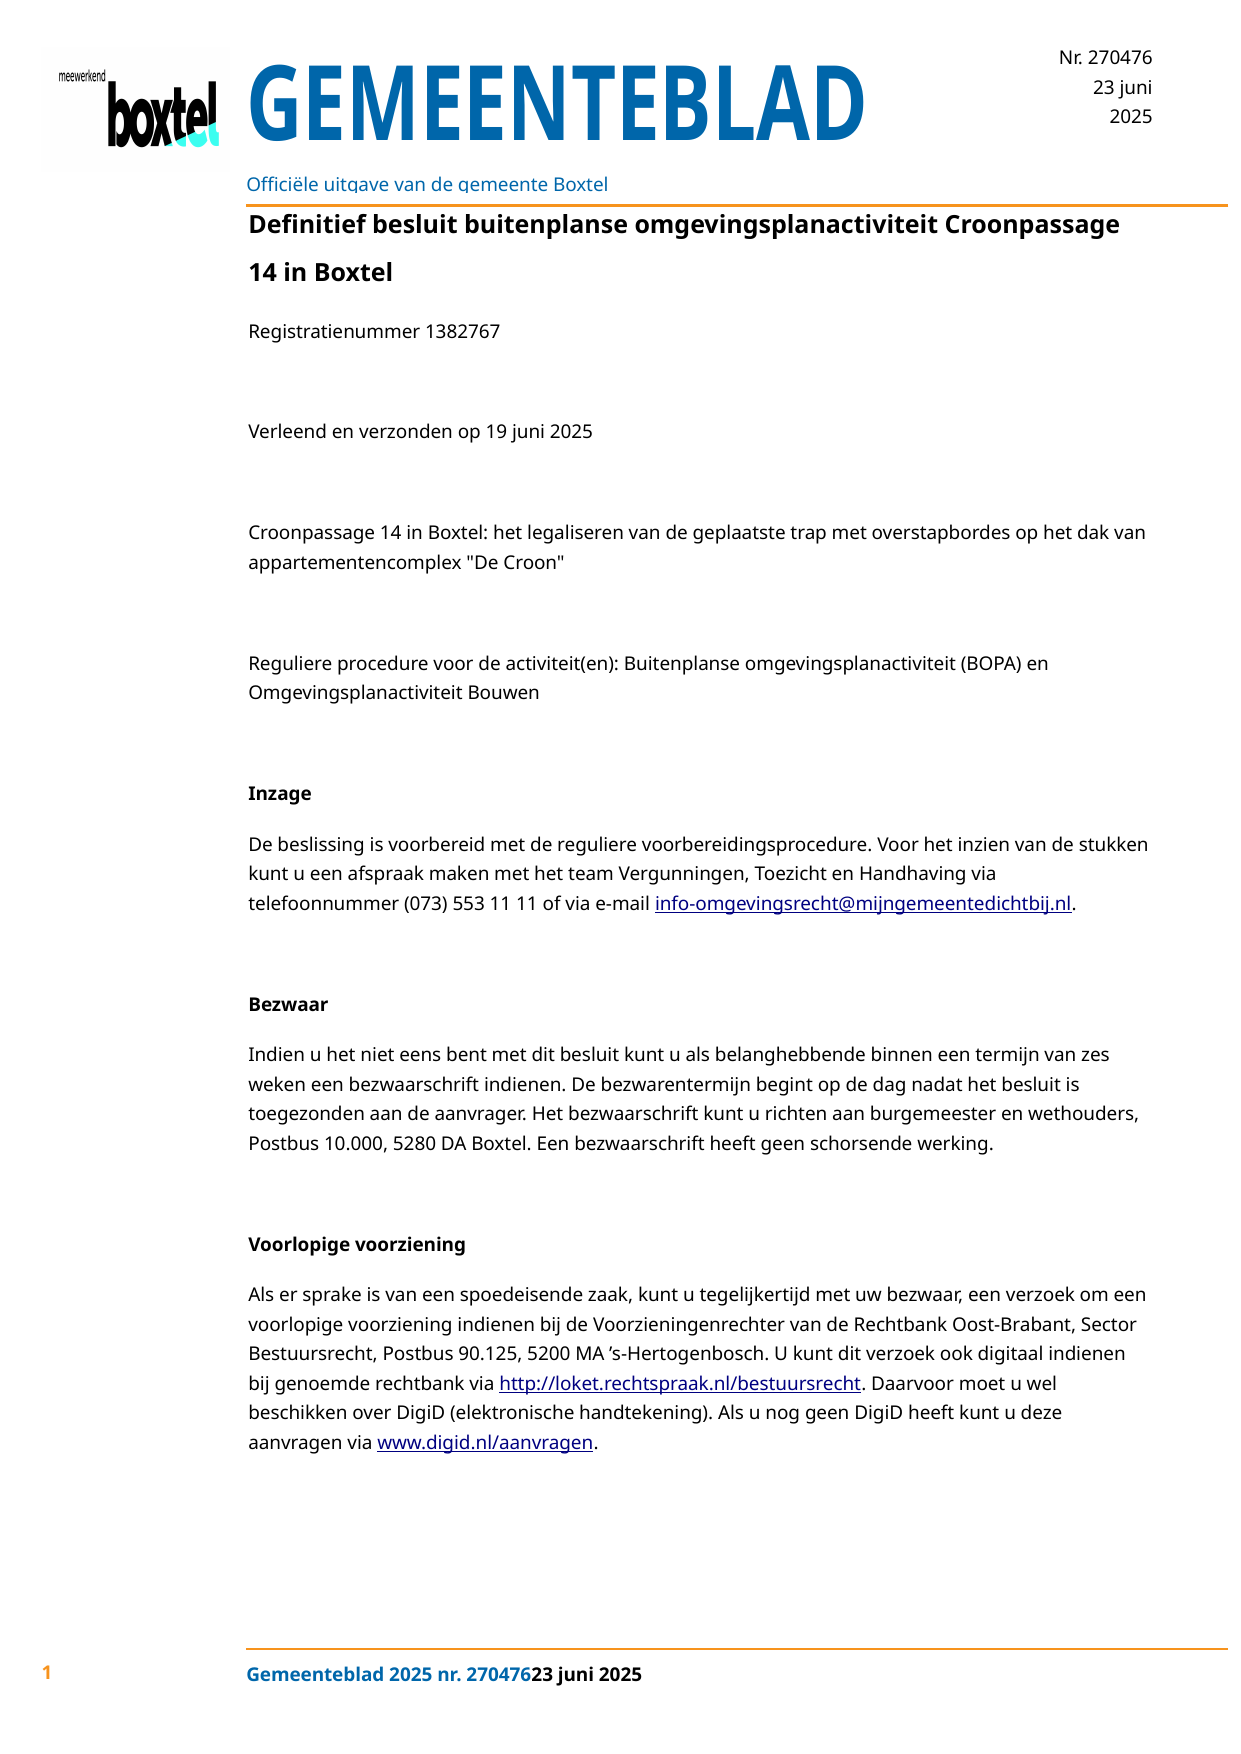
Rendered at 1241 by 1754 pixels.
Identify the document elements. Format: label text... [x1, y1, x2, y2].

text De beslissing is voorbereid met de reguliere voorbereidingsprocedure. Voor het inzien van de stukken kunt u een afspraak maken met het team Vergunningen, Toezicht en Handhaving via telefoonnummer (073) 553 11 11 of via e-mail info-omgevingsrecht@mijngemeentedichtbij.nl. [248, 831, 1152, 916]
text Registratienummer 1382767 [248, 318, 1152, 344]
text Bezwaar [248, 991, 1152, 1017]
text Verleend en verzonden op 19 juni 2025 [248, 419, 1152, 444]
text Definitief besluit buitenplanse omgevingsplanactiviteit Croonpassage 14 in Boxtel [248, 207, 1152, 288]
text Als er sprake is van een spoedeisende zaak, kunt u tegelijkertijd met uw bezwaar, een verzoek om een voorlopige voorziening indienen bij de Voorzieningenrechter van de Rechtbank Oost-Brabant, Sector Bestuursrecht, Postbus 90.125, 5200 MA ’s-Hertogenbosch. U kunt dit verzoek ook digitaal indienen bij genoemde rechtbank via http://loket.rechtspraak.nl/bestuursrecht. Daarvoor moet u wel beschikken over DigiD (elektronische handtekening). Als u nog geen DigiD heeft kunt u deze aanvragen via www.digid.nl/aanvragen. [248, 1281, 1152, 1455]
text Croonpassage 14 in Boxtel: het legaliseren van de geplaatste trap met overstapbordes op het dak van appartementencomplex "De Croon" [248, 519, 1152, 575]
text Reguliere procedure voor de activiteit(en): Buitenplanse omgevingsplanactiviteit (BOPA) en Omgevingsplanactiviteit Bouwen [248, 650, 1152, 705]
text Voorlopige voorziening [248, 1231, 1152, 1257]
text Indien u het niet eens bent met dit besluit kunt u als belanghebbende binnen een termijn van zes weken een bezwaarschrift indienen. De bezwarentermijn begint op de dag nadat het besluit is toegezonden aan de aanvrager. Het bezwaarschrift kunt u richten aan burgemeester en wethouders, Postbus 10.000, 5280 DA Boxtel. Een bezwaarschrift heeft geen schorsende werking. [248, 1041, 1152, 1156]
picture [41, 47, 231, 172]
text Inzage [248, 780, 1152, 806]
